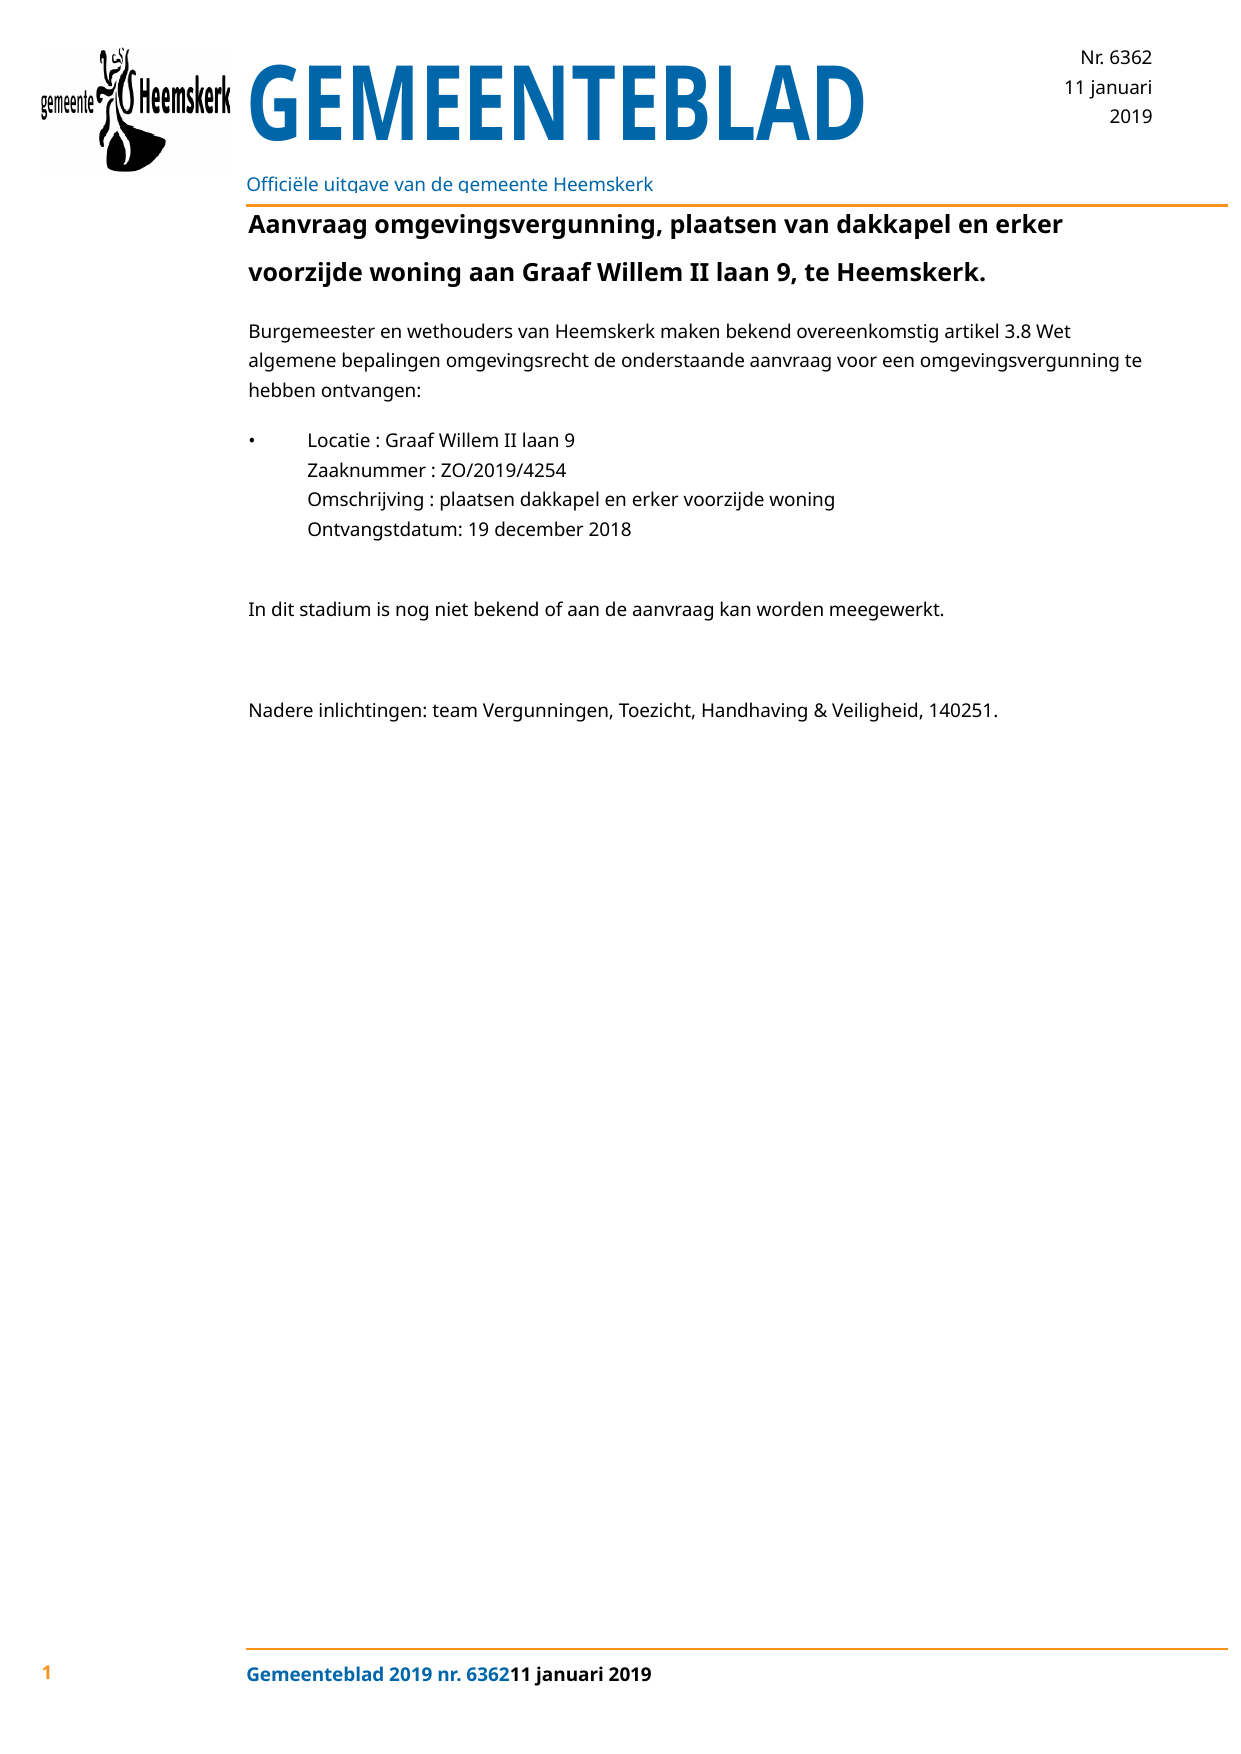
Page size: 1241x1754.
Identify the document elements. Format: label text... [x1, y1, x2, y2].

text In dit stadium is nog niet bekend of aan de aanvraag kan worden meegewerkt. [248, 596, 1152, 622]
text Burgemeester en wethouders van Heemskerk maken bekend overeenkomstig artikel 3.8 Wet algemene bepalingen omgevingsrecht de onderstaande aanvraag voor een omgevingsvergunning te hebben ontvangen: [248, 318, 1152, 403]
text Aanvraag omgevingsvergunning, plaatsen van dakkapel en erker voorzijde woning aan Graaf Willem II laan 9, te Heemskerk. [248, 207, 1152, 288]
picture [41, 47, 231, 172]
list Omschrijving : plaatsen dakkapel en erker voorzijde woning [248, 487, 1152, 512]
list Locatie : Graaf Willem II laan 9 [248, 427, 1152, 453]
text Nadere inlichtingen: team Vergunningen, Toezicht, Handhaving & Veiligheid, 140251. [248, 697, 1152, 723]
list Zaaknummer : ZO/2019/4254 [248, 457, 1152, 483]
list Ontvangstdatum: 19 december 2018 [248, 516, 1152, 542]
